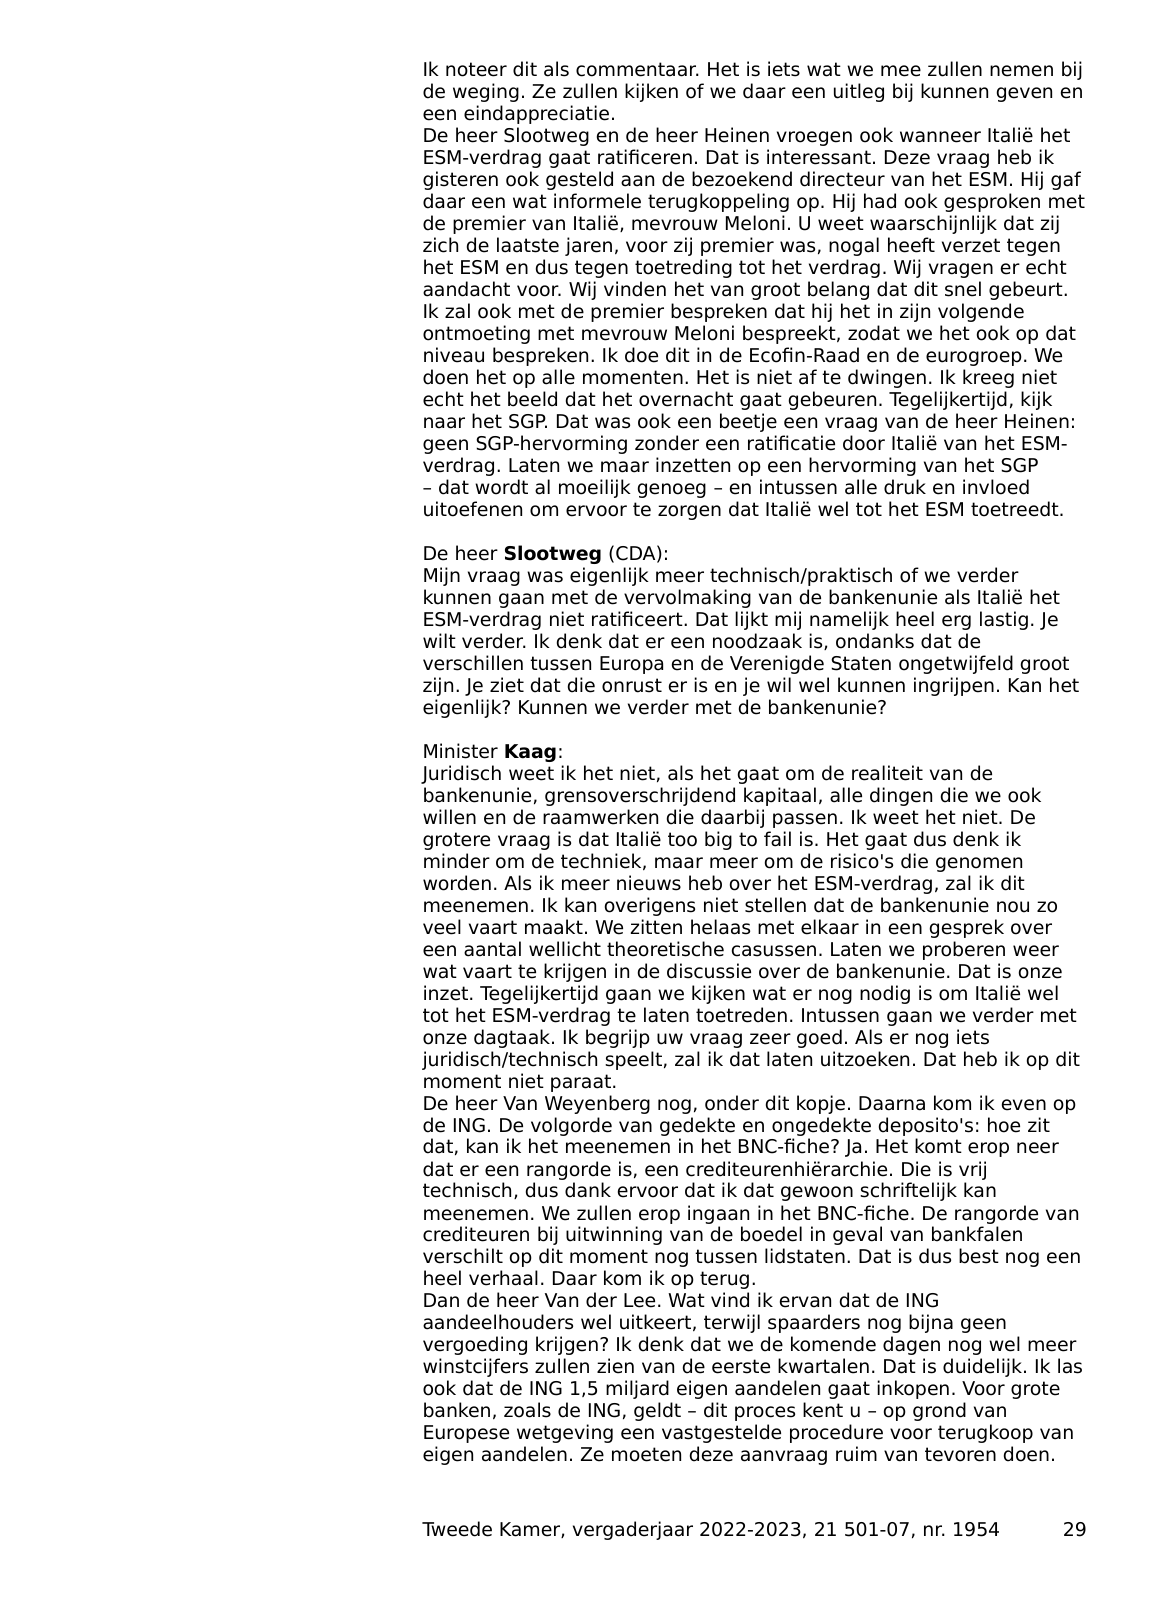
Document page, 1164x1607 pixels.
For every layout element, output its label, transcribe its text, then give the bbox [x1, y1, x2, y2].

text Mijn vraag was eigenlijk meer technisch/praktisch of we verder kunnen gaan met de vervolmaking van de bankenunie als Italië het ESM-verdrag niet ratificeert. Dat lijkt mij namelijk heel erg lastig. Je wilt verder. Ik denk dat er een noodzaak is, ondanks dat de verschillen tussen Europa en de Verenigde Staten ongetwijfeld groot zijn. Je ziet dat die onrust er is en je wil wel kunnen ingrijpen. Kan het eigenlijk? Kunnen we verder met de bankenunie? [422, 565, 1087, 719]
text Minister Kaag: [422, 741, 1087, 763]
text Juridisch weet ik het niet, als het gaat om de realiteit van de bankenunie, grensoverschrijdend kapitaal, alle dingen die we ook willen en de raamwerken die daarbij passen. Ik weet het niet. De grotere vraag is dat Italië too big to fail is. Het gaat dus denk ik minder om de techniek, maar meer om de risico's die genomen worden. Als ik meer nieuws heb over het ESM-verdrag, zal ik dit meenemen. Ik kan overigens niet stellen dat de bankenunie nou zo veel vaart maakt. We zitten helaas met elkaar in een gesprek over een aantal wellicht theoretische casussen. Laten we proberen weer wat vaart te krijgen in de discussie over de bankenunie. Dat is onze inzet. Tegelijkertijd gaan we kijken wat er nog nodig is om Italië wel tot het ESM-verdrag te laten toetreden. Intussen gaan we verder met onze dagtaak. Ik begrijp uw vraag zeer goed. Als er nog iets juridisch/technisch speelt, zal ik dat laten uitzoeken. Dat heb ik op dit moment niet paraat. [422, 763, 1087, 1092]
text Dan de heer Van der Lee. Wat vind ik ervan dat de ING aandeelhouders wel uitkeert, terwijl spaarders nog bijna geen vergoeding krijgen? Ik denk dat we de komende dagen nog wel meer winstcijfers zullen zien van de eerste kwartalen. Dat is duidelijk. Ik las ook dat de ING 1,5 miljard eigen aandelen gaat inkopen. Voor grote banken, zoals de ING, geldt – dit proces kent u – op grond van Europese wetgeving een vastgestelde procedure voor terugkoop van eigen aandelen. Ze moeten deze aanvraag ruim van tevoren doen. [422, 1290, 1087, 1466]
text De heer Van Weyenberg nog, onder dit kopje. Daarna kom ik even op de ING. De volgorde van gedekte en ongedekte deposito's: hoe zit dat, kan ik het meenemen in het BNC-fiche? Ja. Het komt erop neer dat er een rangorde is, een crediteurenhiërarchie. Die is vrij technisch, dus dank ervoor dat ik dat gewoon schriftelijk kan meenemen. We zullen erop ingaan in het BNC-fiche. De rangorde van crediteuren bij uitwinning van de boedel in geval van bankfalen verschilt op dit moment nog tussen lidstaten. Dat is dus best nog een heel verhaal. Daar kom ik op terug. [422, 1092, 1087, 1290]
text De heer Slootweg en de heer Heinen vroegen ook wanneer Italië het ESM-verdrag gaat ratificeren. Dat is interessant. Deze vraag heb ik gisteren ook gesteld aan de bezoekend directeur van het ESM. Hij gaf daar een wat informele terugkoppeling op. Hij had ook gesproken met de premier van Italië, mevrouw Meloni. U weet waarschijnlijk dat zij zich de laatste jaren, voor zij premier was, nogal heeft verzet tegen het ESM en dus tegen toetreding tot het verdrag. Wij vragen er echt aandacht voor. Wij vinden het van groot belang dat dit snel gebeurt. Ik zal ook met de premier bespreken dat hij het in zijn volgende ontmoeting met mevrouw Meloni bespreekt, zodat we het ook op dat niveau bespreken. Ik doe dit in de Ecofin-Raad en de eurogroep. We doen het op alle momenten. Het is niet af te dwingen. Ik kreeg niet echt het beeld dat het overnacht gaat gebeuren. Tegelijkertijd, kijk naar het SGP. Dat was ook een beetje een vraag van de heer Heinen: geen SGP-hervorming zonder een ratificatie door Italië van het ESM-verdrag. Laten we maar inzetten op een hervorming van het SGP – dat wordt al moeilijk genoeg – en intussen alle druk en invloed uitoefenen om ervoor te zorgen dat Italië wel tot het ESM toetreedt. [422, 125, 1087, 521]
text De heer Slootweg (CDA): [422, 543, 1087, 565]
text Ik noteer dit als commentaar. Het is iets wat we mee zullen nemen bij de weging. Ze zullen kijken of we daar een uitleg bij kunnen geven en een eindappreciatie. [422, 59, 1087, 125]
